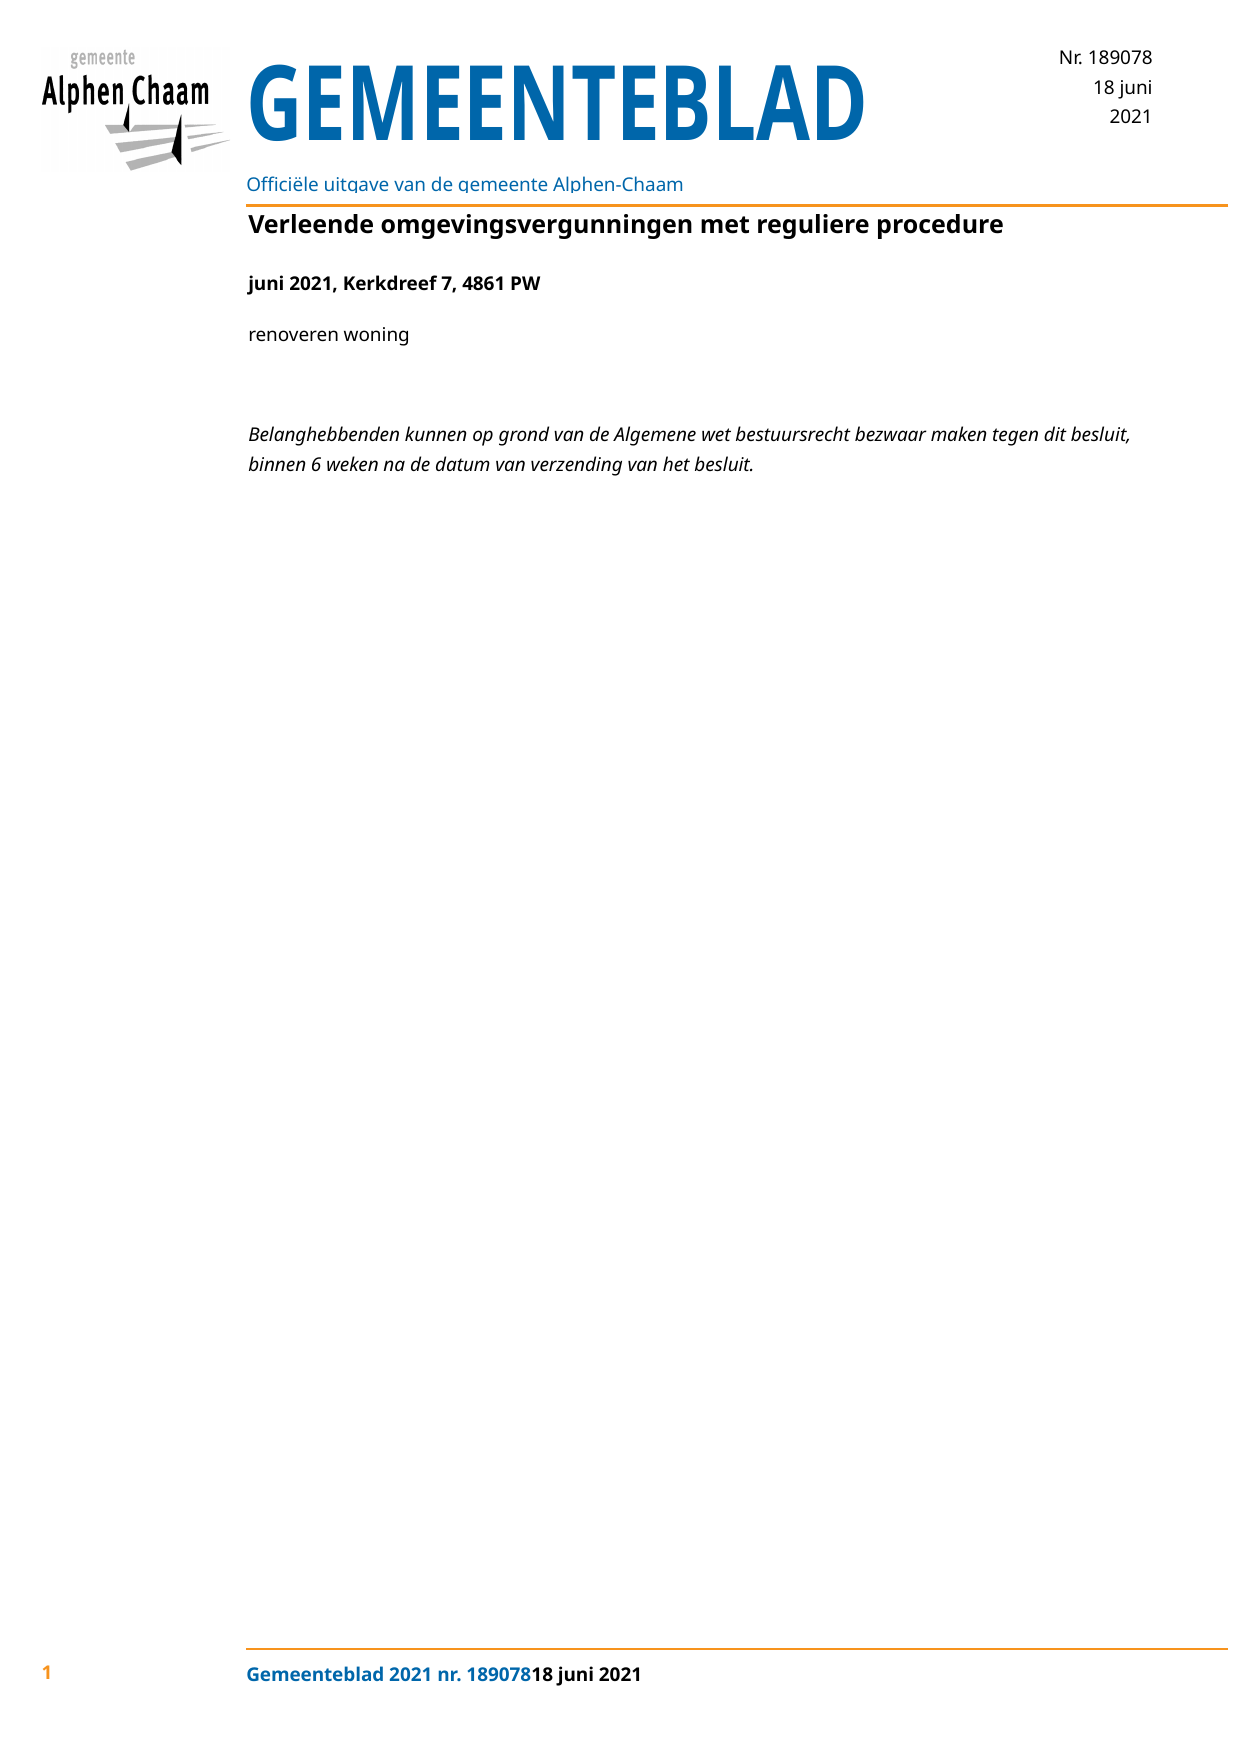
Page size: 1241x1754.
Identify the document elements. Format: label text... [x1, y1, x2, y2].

text renoveren woning [248, 321, 1152, 346]
picture [41, 47, 231, 172]
text Verleende omgevingsvergunningen met reguliere procedure [248, 207, 1152, 241]
text juni 2021, Kerkdreef 7, 4861 PW [248, 270, 1152, 296]
text Belanghebbenden kunnen op grond van de Algemene wet bestuursrecht bezwaar maken tegen dit besluit, binnen 6 weken na de datum van verzending van het besluit. [248, 422, 1152, 477]
